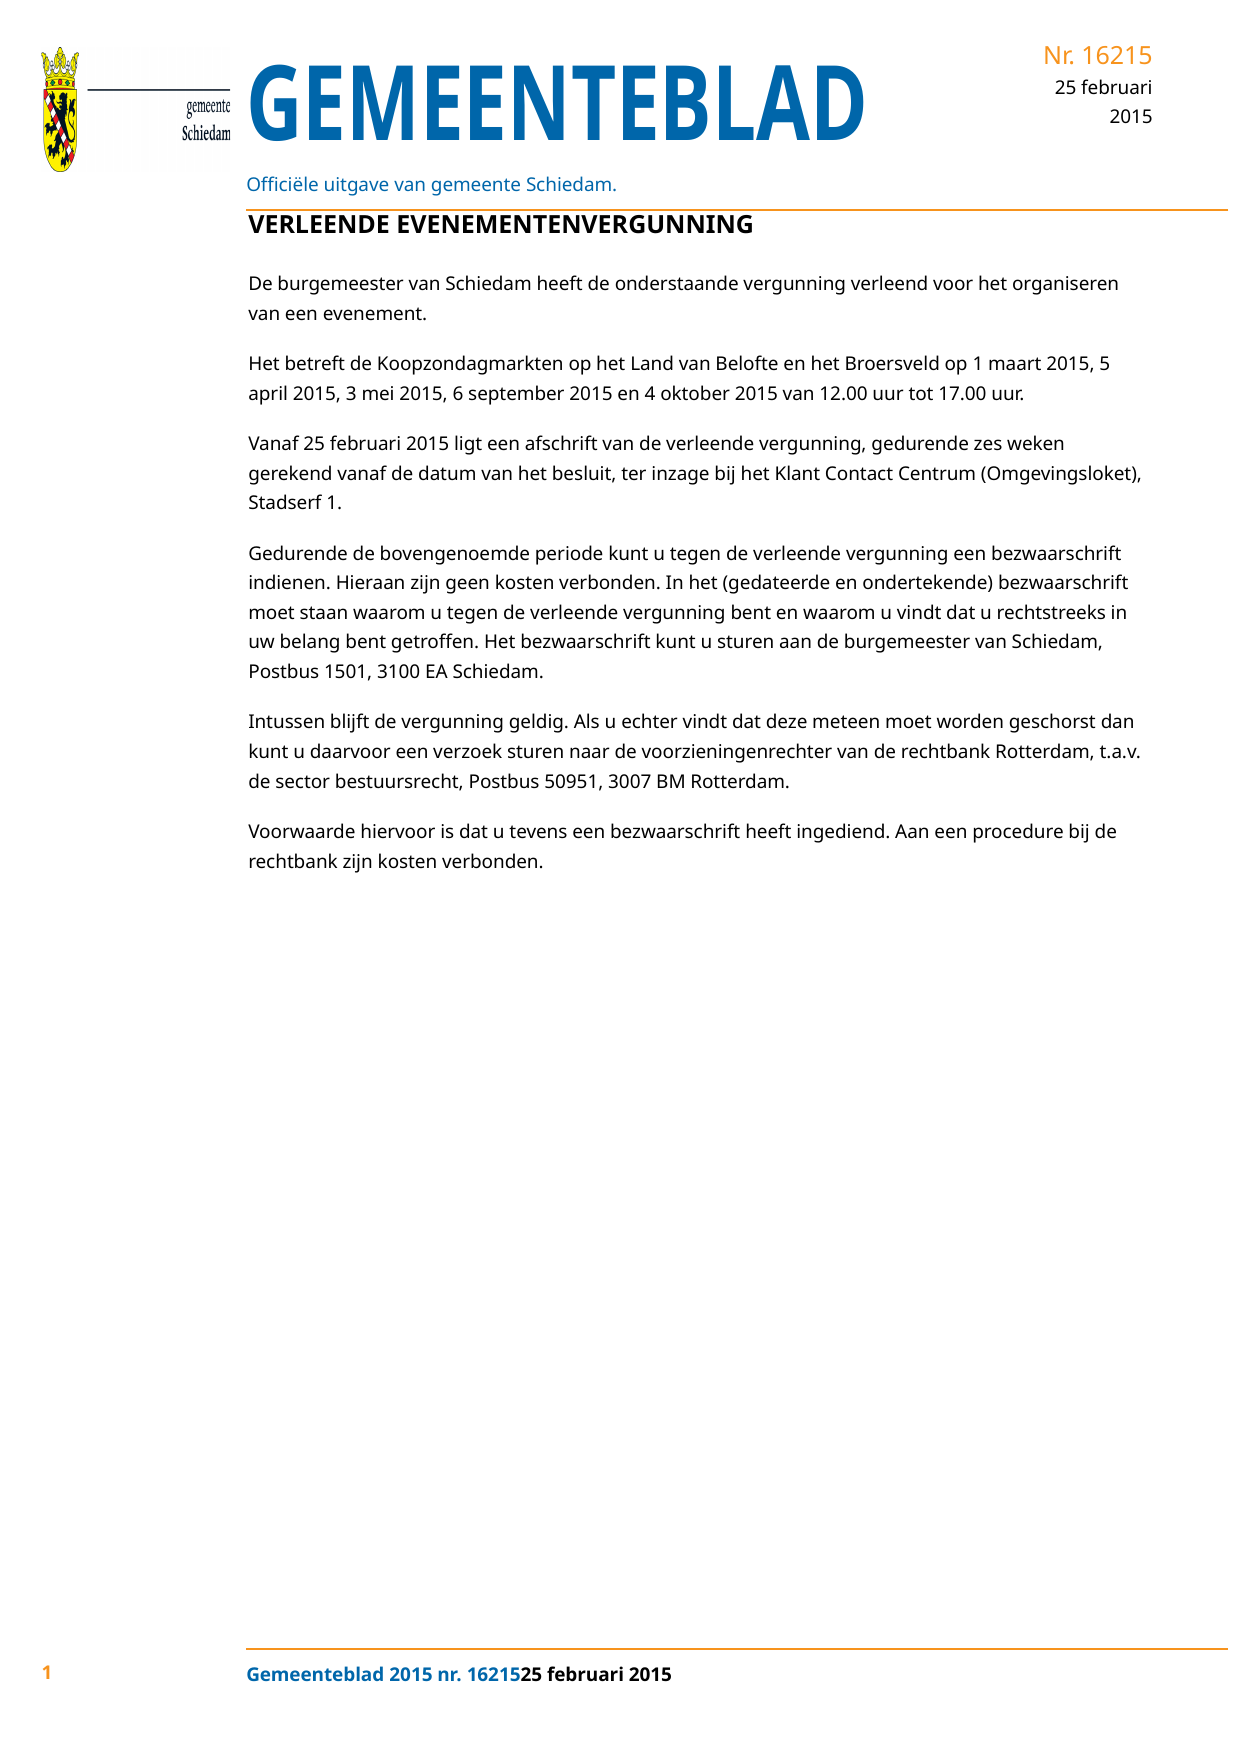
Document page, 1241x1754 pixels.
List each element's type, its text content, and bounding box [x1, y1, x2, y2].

text Het betreft de Koopzondagmarkten op het Land van Belofte en het Broersveld op 1 maart 2015, 5 april 2015, 3 mei 2015, 6 september 2015 en 4 oktober 2015 van 12.00 uur tot 17.00 uur. [248, 350, 1152, 406]
picture [41, 47, 231, 172]
text De burgemeester van Schiedam heeft de onderstaande vergunning verleend voor het organiseren van een evenement. [248, 270, 1152, 326]
text Gedurende de bovengenoemde periode kunt u tegen de verleende vergunning een bezwaarschrift indienen. Hieraan zijn geen kosten verbonden. In het (gedateerde en ondertekende) bezwaarschrift moet staan waarom u tegen de verleende vergunning bent en waarom u vindt dat u rechtstreeks in uw belang bent getroffen. Het bezwaarschrift kunt u sturen aan de burgemeester van Schiedam, Postbus 1501, 3100 EA Schiedam. [248, 540, 1152, 684]
text Intussen blijft de vergunning geldig. Als u echter vindt dat deze meteen moet worden geschorst dan kunt u daarvoor een verzoek sturen naar de voorzieningenrechter van de rechtbank Rotterdam, t.a.v. de sector bestuursrecht, Postbus 50951, 3007 BM Rotterdam. [248, 709, 1152, 793]
text VERLEENDE EVENEMENTENVERGUNNING [248, 211, 1152, 241]
text Vanaf 25 februari 2015 ligt een afschrift van de verleende vergunning, gedurende zes weken gerekend vanaf de datum van het besluit, ter inzage bij het Klant Contact Centrum (Omgevingsloket), Stadserf 1. [248, 430, 1152, 515]
text Voorwaarde hiervoor is dat u tevens een bezwaarschrift heeft ingediend. Aan een procedure bij de rechtbank zijn kosten verbonden. [248, 818, 1152, 873]
